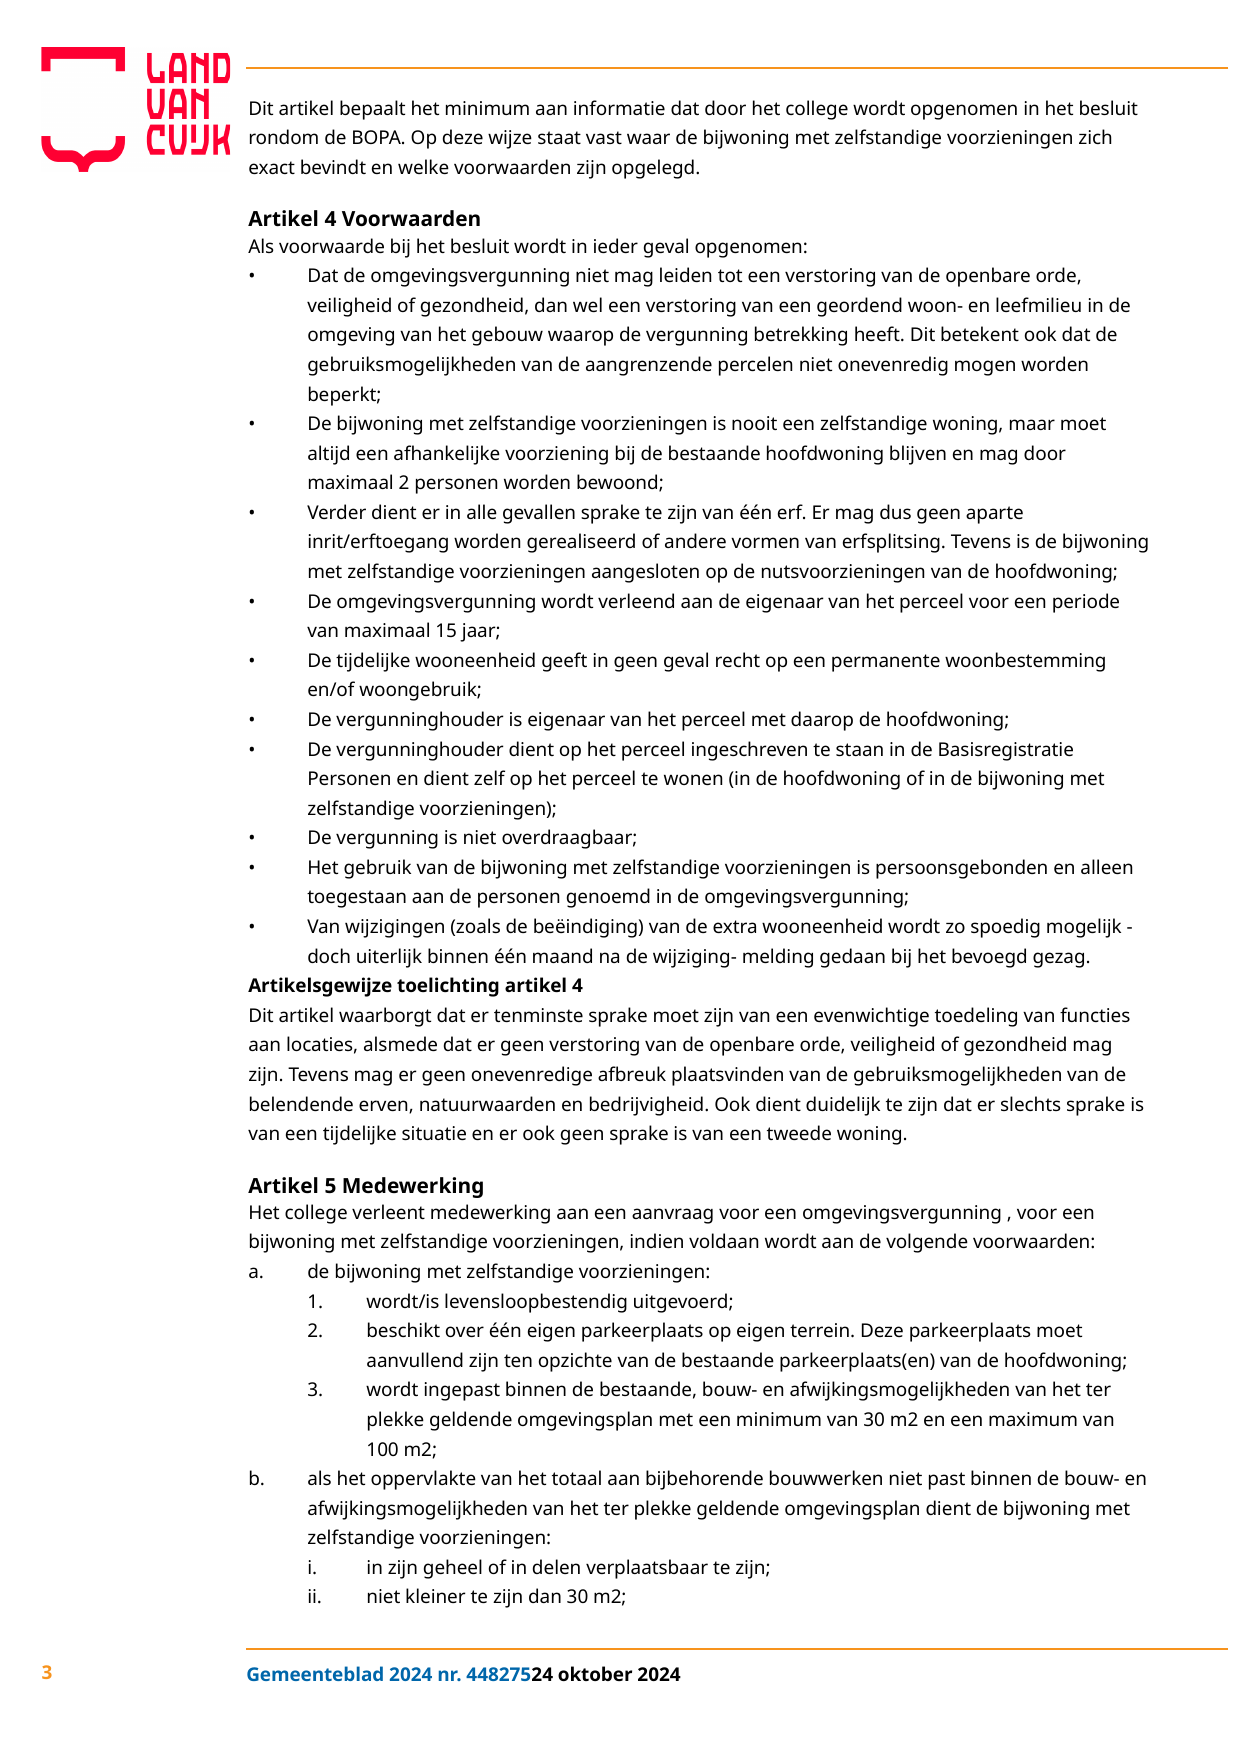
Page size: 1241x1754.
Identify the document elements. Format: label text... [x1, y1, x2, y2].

list De vergunning is niet overdraagbaar; [248, 824, 1152, 850]
picture [41, 47, 231, 172]
text Artikel 5 Medewerking [248, 1171, 1152, 1199]
text Artikelsgewijze toelichting artikel 4 [248, 972, 1152, 998]
list Van wijzigingen (zoals de beëindiging) van de extra wooneenheid wordt zo spoedig mogelijk -doch uiterlijk binnen één maand na de wijziging- melding gedaan bij het bevoegd gezag. [248, 913, 1152, 968]
list niet kleiner te zijn dan 30 m2; [307, 1584, 1152, 1609]
list in zijn geheel of in delen verplaatsbaar te zijn; [307, 1554, 1152, 1580]
list wordt ingepast binnen de bestaande, bouw- en afwijkingsmogelijkheden van het ter plekke geldende omgevingsplan met een minimum van 30 m2 en een maximum van 100 m2; [307, 1377, 1152, 1462]
list de bijwoning met zelfstandige voorzieningen: [248, 1258, 1152, 1284]
list wordt/is levensloopbestendig uitgevoerd; [307, 1288, 1152, 1314]
text Dit artikel waarborgt dat er tenminste sprake moet zijn van een evenwichtige toedeling van functies aan locaties, alsmede dat er geen verstoring van de openbare orde, veiligheid of gezondheid mag zijn. Tevens mag er geen onevenredige afbreuk plaatsvinden van de gebruiksmogelijkheden van de belendende erven, natuurwaarden en bedrijvigheid. Ook dient duidelijk te zijn dat er slechts sprake is van een tijdelijke situatie en er ook geen sprake is van een tweede woning. [248, 1002, 1152, 1146]
text Als voorwaarde bij het besluit wordt in ieder geval opgenomen: [248, 233, 1152, 258]
list als het oppervlakte van het totaal aan bijbehorende bouwwerken niet past binnen de bouw- en afwijkingsmogelijkheden van het ter plekke geldende omgevingsplan dient de bijwoning met zelfstandige voorzieningen: [248, 1465, 1152, 1550]
list De tijdelijke wooneenheid geeft in geen geval recht op een permanente woonbestemming en/of woongebruik; [248, 647, 1152, 702]
list De vergunninghouder dient op het perceel ingeschreven te staan in de Basisregistratie Personen en dient zelf op het perceel te wonen (in de hoofdwoning of in de bijwoning met zelfstandige voorzieningen); [248, 736, 1152, 821]
text Artikel 4 Voorwaarden [248, 204, 1152, 233]
list De omgevingsvergunning wordt verleend aan de eigenaar van het perceel voor een periode van maximaal 15 jaar; [248, 588, 1152, 643]
text Dit artikel bepaalt het minimum aan informatie dat door het college wordt opgenomen in het besluit rondom de BOPA. Op deze wijze staat vast waar de bijwoning met zelfstandige voorzieningen zich exact bevindt en welke voorwaarden zijn opgelegd. [248, 95, 1152, 180]
list beschikt over één eigen parkeerplaats op eigen terrein. Deze parkeerplaats moet aanvullend zijn ten opzichte van de bestaande parkeerplaats(en) van de hoofdwoning; [307, 1317, 1152, 1373]
list De vergunninghouder is eigenaar van het perceel met daarop de hoofdwoning; [248, 706, 1152, 732]
text Het college verleent medewerking aan een aanvraag voor een omgevingsvergunning , voor een bijwoning met zelfstandige voorzieningen, indien voldaan wordt aan de volgende voorwaarden: [248, 1199, 1152, 1254]
list Verder dient er in alle gevallen sprake te zijn van één erf. Er mag dus geen aparte inrit/erftoegang worden gerealiseerd of andere vormen van erfsplitsing. Tevens is de bijwoning met zelfstandige voorzieningen aangesloten op de nutsvoorzieningen van de hoofdwoning; [248, 499, 1152, 584]
list Dat de omgevingsvergunning niet mag leiden tot een verstoring van de openbare orde, veiligheid of gezondheid, dan wel een verstoring van een geordend woon- en leefmilieu in de omgeving van het gebouw waarop de vergunning betrekking heeft. Dit betekent ook dat de gebruiksmogelijkheden van de aangrenzende percelen niet onevenredig mogen worden beperkt; [248, 262, 1152, 406]
list Het gebruik van de bijwoning met zelfstandige voorzieningen is persoonsgebonden en alleen toegestaan aan de personen genoemd in de omgevingsvergunning; [248, 854, 1152, 909]
list De bijwoning met zelfstandige voorzieningen is nooit een zelfstandige woning, maar moet altijd een afhankelijke voorziening bij de bestaande hoofdwoning blijven en mag door maximaal 2 personen worden bewoond; [248, 410, 1152, 495]
